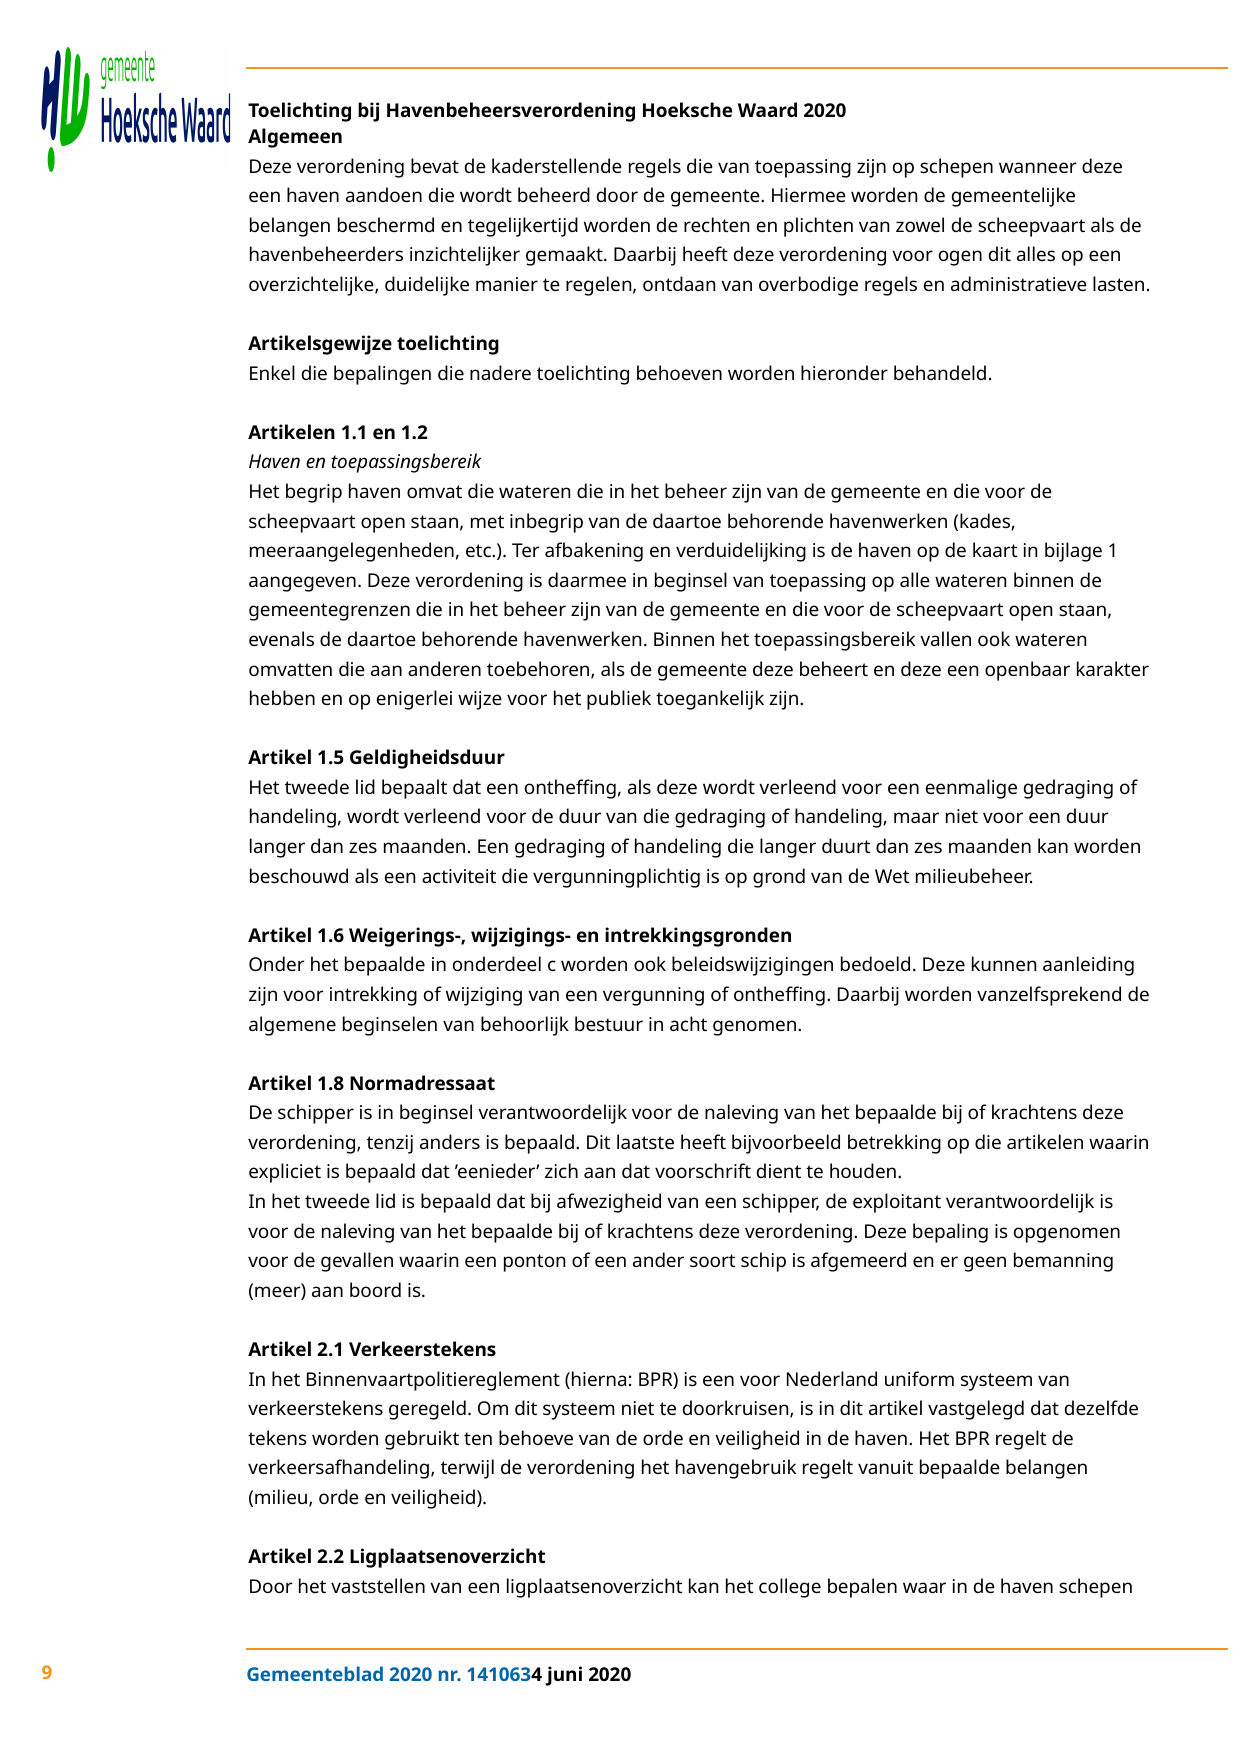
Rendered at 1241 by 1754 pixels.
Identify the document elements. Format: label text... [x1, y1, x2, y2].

picture [41, 47, 231, 172]
text Artikelen 1.1 en 1.2 [248, 419, 1152, 445]
text Artikel 1.5 Geldigheidsduur [248, 744, 1152, 770]
text Algemeen [248, 123, 1152, 149]
text De schipper is in beginsel verantwoordelijk voor de naleving van het bepaalde bij of krachtens deze verordening, tenzij anders is bepaald. Dit laatste heeft bijvoorbeeld betrekking op die artikelen waarin expliciet is bepaald dat ’eenieder’ zich aan dat voorschrift dient te houden. [248, 1099, 1152, 1184]
text Deze verordening bevat de kaderstellende regels die van toepassing zijn op schepen wanneer deze een haven aandoen die wordt beheerd door de gemeente. Hiermee worden de gemeentelijke belangen beschermd en tegelijkertijd worden de rechten en plichten van zowel de scheepvaart als de havenbeheerders inzichtelijker gemaakt. Daarbij heeft deze verordening voor ogen dit alles op een overzichtelijke, duidelijke manier te regelen, ontdaan van overbodige regels en administratieve lasten. [248, 153, 1152, 297]
text Artikelsgewijze toelichting [248, 330, 1152, 356]
text In het tweede lid is bepaald dat bij afwezigheid van een schipper, de exploitant verantwoordelijk is voor de naleving van het bepaalde bij of krachtens deze verordening. Deze bepaling is opgenomen voor de gevallen waarin een ponton of een ander soort schip is afgemeerd en er geen bemanning (meer) aan boord is. [248, 1188, 1152, 1303]
text Enkel die bepalingen die nadere toelichting behoeven worden hieronder behandeld. [248, 360, 1152, 386]
text Toelichting bij Havenbeheersverordening Hoeksche Waard 2020 [248, 95, 1152, 123]
text Het begrip haven omvat die wateren die in het beheer zijn van de gemeente en die voor de scheepvaart open staan, met inbegrip van de daartoe behorende havenwerken (kades, meeraangelegenheden, etc.). Ter afbakening en verduidelijking is de haven op de kaart in bijlage 1 aangegeven. Deze verordening is daarmee in beginsel van toepassing op alle wateren binnen de gemeentegrenzen die in het beheer zijn van de gemeente en die voor de scheepvaart open staan, evenals de daartoe behorende havenwerken. Binnen het toepassingsbereik vallen ook wateren omvatten die aan anderen toebehoren, als de gemeente deze beheert en deze een openbaar karakter hebben en op enigerlei wijze voor het publiek toegankelijk zijn. [248, 478, 1152, 711]
text Artikel 1.8 Normadressaat [248, 1070, 1152, 1096]
text Artikel 2.2 Ligplaatsenoverzicht [248, 1543, 1152, 1569]
text Door het vaststellen van een ligplaatsenoverzicht kan het college bepalen waar in de haven schepen [248, 1573, 1152, 1599]
text In het Binnenvaartpolitiereglement (hierna: BPR) is een voor Nederland uniform systeem van verkeerstekens geregeld. Om dit systeem niet te doorkruisen, is in dit artikel vastgelegd dat dezelfde tekens worden gebruikt ten behoeve van de orde en veiligheid in de haven. Het BPR regelt de verkeersafhandeling, terwijl de verordening het havengebruik regelt vanuit bepaalde belangen (milieu, orde en veiligheid). [248, 1366, 1152, 1510]
text Artikel 2.1 Verkeerstekens [248, 1336, 1152, 1362]
text Het tweede lid bepaalt dat een ontheffing, als deze wordt verleend voor een eenmalige gedraging of handeling, wordt verleend voor de duur van die gedraging of handeling, maar niet voor een duur langer dan zes maanden. Een gedraging of handeling die langer duurt dan zes maanden kan worden beschouwd als een activiteit die vergunningplichtig is op grond van de Wet milieubeheer. [248, 774, 1152, 889]
text Artikel 1.6 Weigerings-, wijzigings- en intrekkingsgronden [248, 922, 1152, 948]
text Haven en toepassingsbereik [248, 449, 1152, 474]
text Onder het bepaalde in onderdeel c worden ook beleidswijzigingen bedoeld. Deze kunnen aanleiding zijn voor intrekking of wijziging van een vergunning of ontheffing. Daarbij worden vanzelfsprekend de algemene beginselen van behoorlijk bestuur in acht genomen. [248, 952, 1152, 1037]
